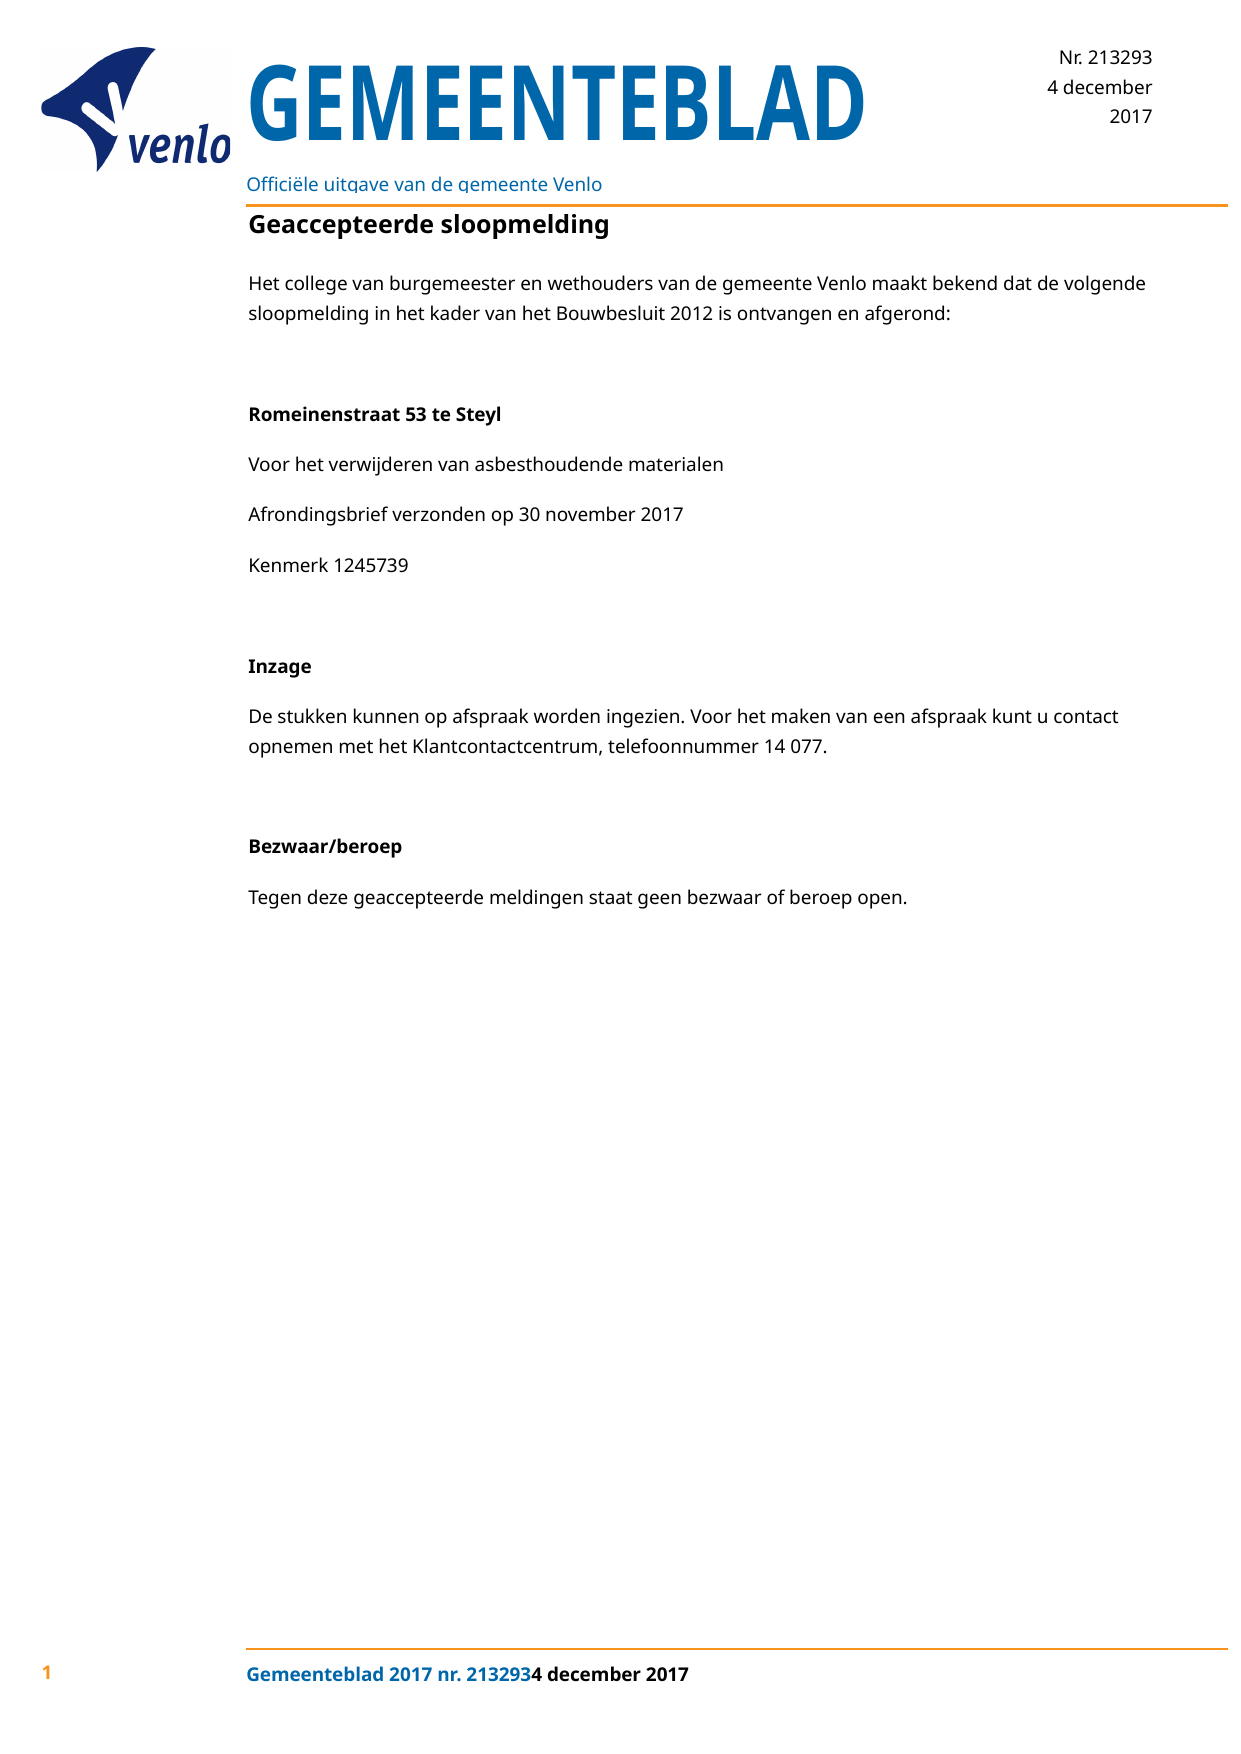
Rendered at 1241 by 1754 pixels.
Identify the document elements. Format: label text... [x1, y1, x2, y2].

text De stukken kunnen op afspraak worden ingezien. Voor het maken van een afspraak kunt u contact opnemen met het Klantcontactcentrum, telefoonnummer 14 077. [248, 703, 1152, 758]
text Inzage [248, 653, 1152, 678]
text Bezwaar/beroep [248, 834, 1152, 859]
text Voor het verwijderen van asbesthoudende materialen [248, 451, 1152, 477]
text Romeinenstraat 53 te Steyl [248, 401, 1152, 426]
text Tegen deze geaccepteerde meldingen staat geen bezwaar of beroep open. [248, 884, 1152, 910]
text Het college van burgemeester en wethouders van de gemeente Venlo maakt bekend dat de volgende sloopmelding in het kader van het Bouwbesluit 2012 is ontvangen en afgerond: [248, 270, 1152, 326]
text Geaccepteerde sloopmelding [248, 207, 1152, 241]
text Kenmerk 1245739 [248, 552, 1152, 578]
text Afrondingsbrief verzonden op 30 november 2017 [248, 502, 1152, 527]
picture [41, 47, 231, 172]
